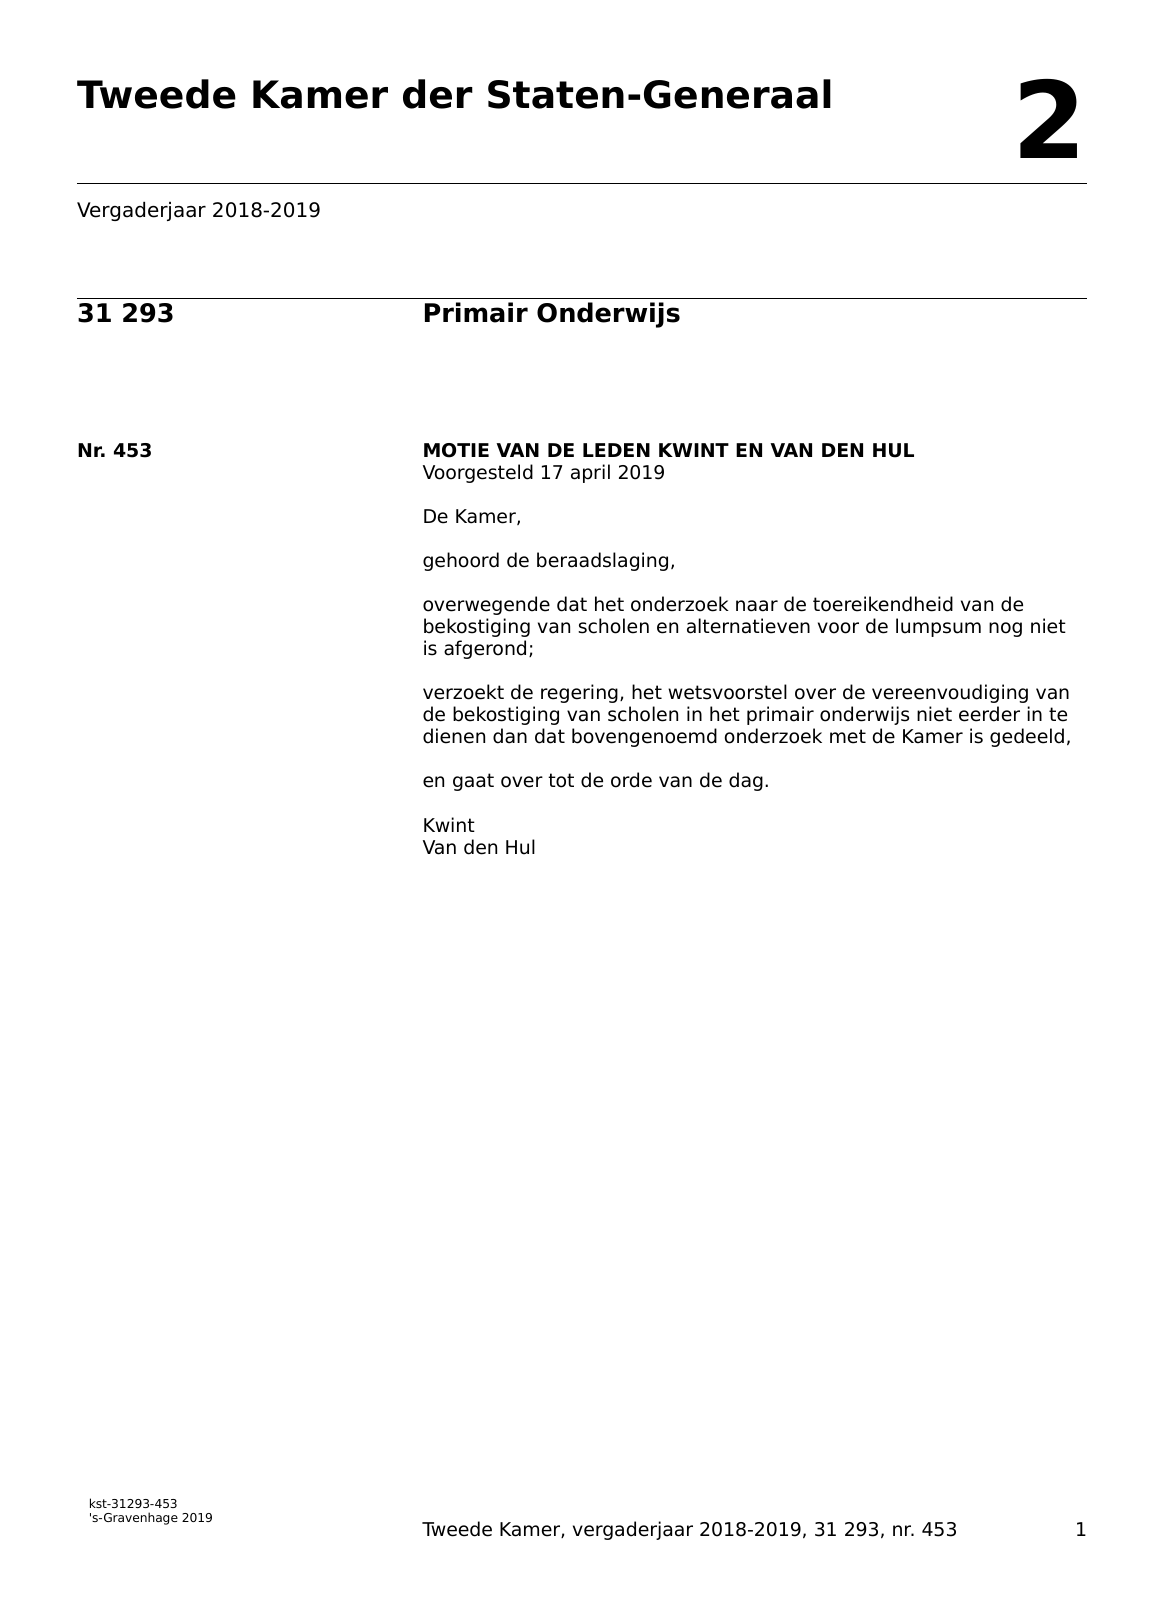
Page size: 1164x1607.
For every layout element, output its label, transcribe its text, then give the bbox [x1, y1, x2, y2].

text Van den Hul [422, 837, 1087, 858]
subtitle Nr. 453 MOTIE VAN DE LEDEN KWINT EN VAN DEN HUL [77, 440, 1087, 462]
text verzoekt de regering, het wetsvoorstel over de vereenvoudiging van de bekostiging van scholen in het primair onderwijs niet eerder in te dienen dan dat bovengenoemd onderzoek met de Kamer is gedeeld, [422, 682, 1087, 748]
text Voorgesteld 17 april 2019 [422, 462, 1087, 484]
table_cell Vergaderjaar 2018-2019 [77, 184, 1087, 298]
table_header Tweede Kamer der Staten-Generaal [77, 59, 886, 183]
text gehoord de beraadslaging, [422, 550, 1087, 572]
text De Kamer, [422, 506, 1087, 528]
text Kwint [422, 814, 1087, 837]
text kst-31293-453 [88, 1497, 323, 1511]
table_header 2 [886, 59, 1087, 183]
text overwegende dat het onderzoek naar de toereikendheid van de bekostiging van scholen en alternatieven voor de lumpsum nog niet is afgerond; [422, 594, 1087, 660]
text en gaat over tot de orde van de dag. [422, 770, 1087, 792]
subtitle 31 293 Primair Onderwijs [77, 299, 1087, 329]
text 's-Gravenhage 2019 [88, 1511, 323, 1525]
